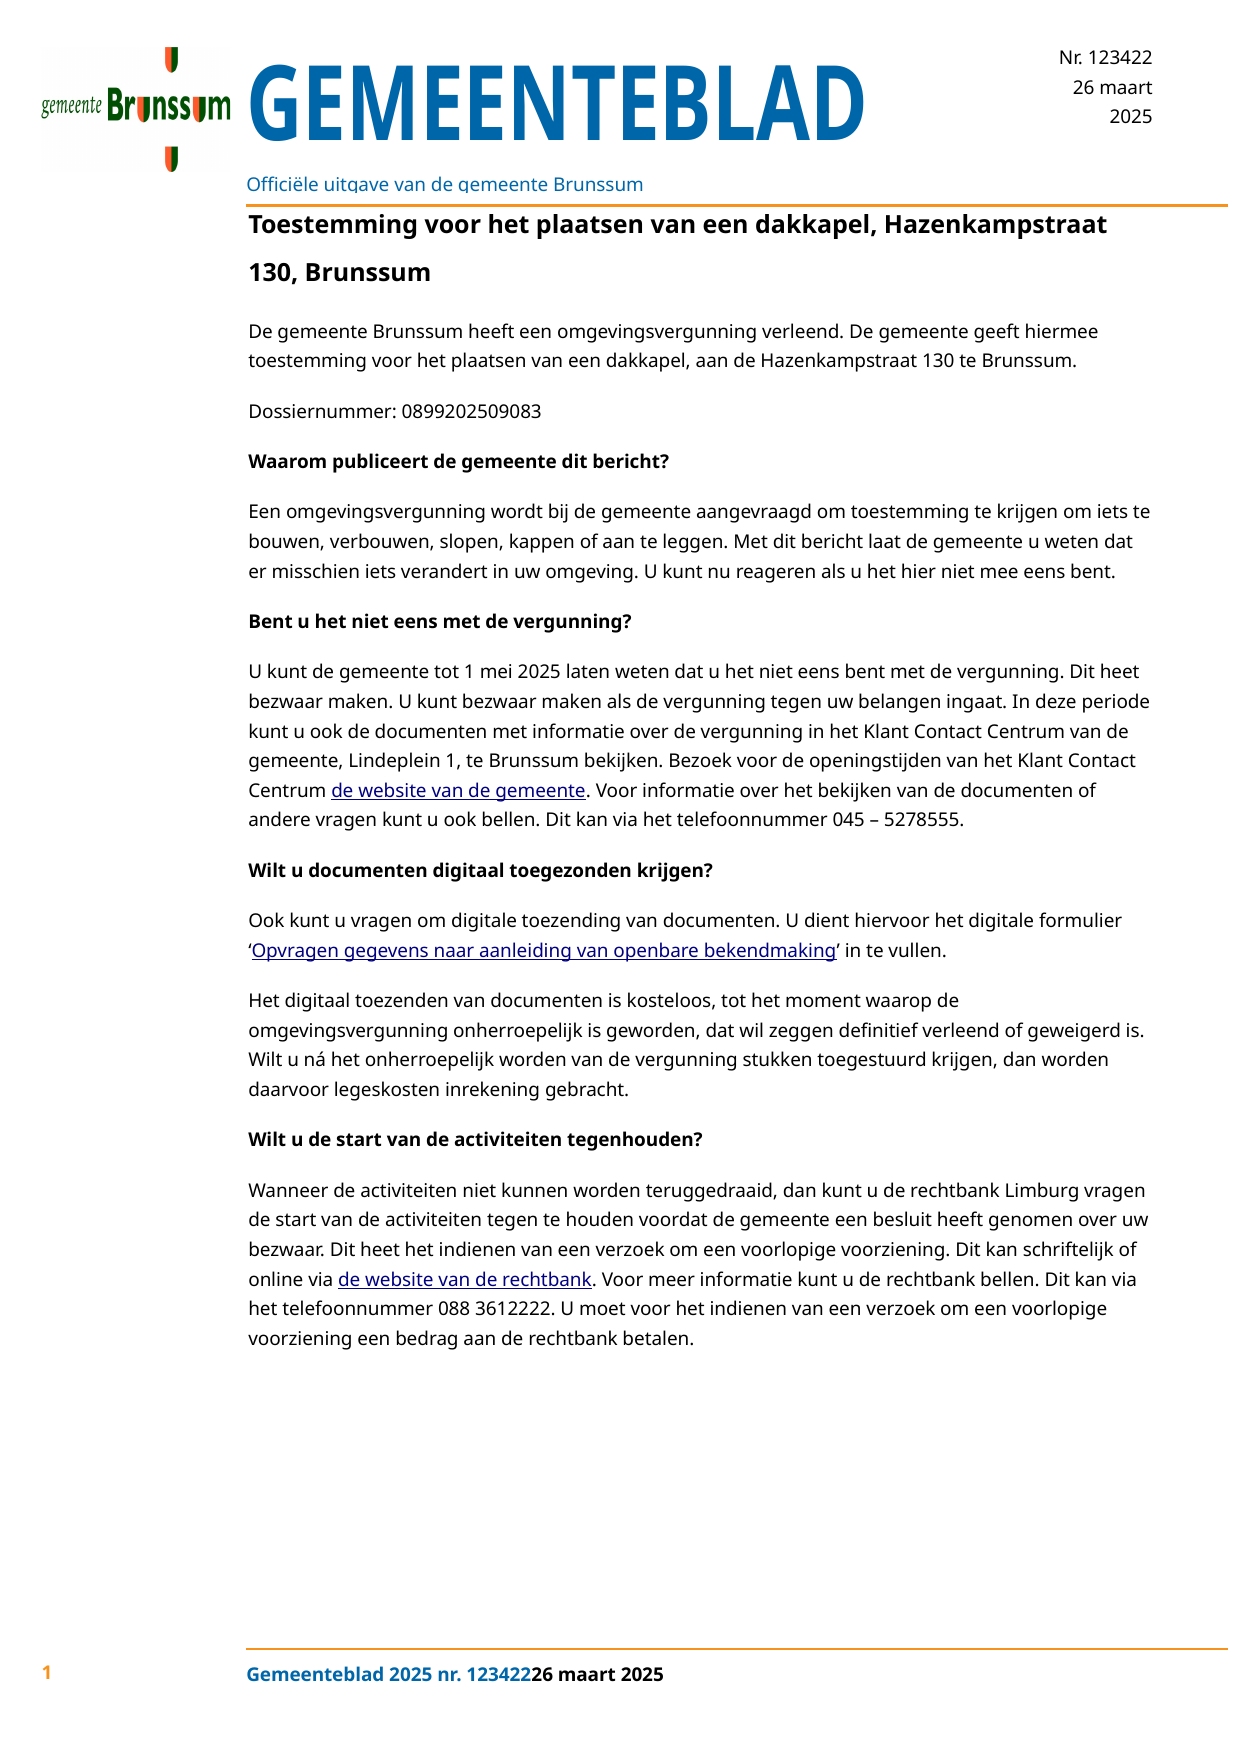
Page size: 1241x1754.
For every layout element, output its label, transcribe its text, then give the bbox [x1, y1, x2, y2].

text Een omgevingsvergunning wordt bij de gemeente aangevraagd om toestemming te krijgen om iets te bouwen, verbouwen, slopen, kappen of aan te leggen. Met dit bericht laat de gemeente u weten dat er misschien iets verandert in uw omgeving. U kunt nu reageren als u het hier niet mee eens bent. [248, 499, 1152, 584]
text Bent u het niet eens met de vergunning? [248, 608, 1152, 634]
text Wilt u de start van de activiteiten tegenhouden? [248, 1127, 1152, 1152]
text Toestemming voor het plaatsen van een dakkapel, Hazenkampstraat 130, Brunssum [248, 207, 1152, 288]
text Ook kunt u vragen om digitale toezending van documenten. U dient hiervoor het digitale formulier ‘Opvragen gegevens naar aanleiding van openbare bekendmaking’ in te vullen. [248, 907, 1152, 963]
text U kunt de gemeente tot 1 mei 2025 laten weten dat u het niet eens bent met de vergunning. Dit heet bezwaar maken. U kunt bezwaar maken als de vergunning tegen uw belangen ingaat. In deze periode kunt u ook de documenten met informatie over de vergunning in het Klant Contact Centrum van de gemeente, Lindeplein 1, te Brunssum bekijken. Bezoek voor de openingstijden van het Klant Contact Centrum de website van de gemeente. Voor informatie over het bekijken van de documenten of andere vragen kunt u ook bellen. Dit kan via het telefoonnummer 045 – 5278555. [248, 659, 1152, 832]
text Wanneer de activiteiten niet kunnen worden teruggedraaid, dan kunt u de rechtbank Limburg vragen de start van de activiteiten tegen te houden voordat de gemeente een besluit heeft genomen over uw bezwaar. Dit heet het indienen van een verzoek om een voorlopige voorziening. Dit kan schriftelijk of online via de website van de rechtbank. Voor meer informatie kunt u de rechtbank bellen. Dit kan via het telefoonnummer 088 3612222. U moet voor het indienen van een verzoek om een voorlopige voorziening een bedrag aan de rechtbank betalen. [248, 1177, 1152, 1351]
text Waarom publiceert de gemeente dit bericht? [248, 448, 1152, 474]
text Het digitaal toezenden van documenten is kosteloos, tot het moment waarop de omgevingsvergunning onherroepelijk is geworden, dat wil zeggen definitief verleend of geweigerd is. Wilt u ná het onherroepelijk worden van de vergunning stukken toegestuurd krijgen, dan worden daarvoor legeskosten inrekening gebracht. [248, 987, 1152, 1102]
text Wilt u documenten digitaal toegezonden krijgen? [248, 857, 1152, 883]
picture [41, 47, 231, 172]
text De gemeente Brunssum heeft een omgevingsvergunning verleend. De gemeente geeft hiermee toestemming voor het plaatsen van een dakkapel, aan de Hazenkampstraat 130 te Brunssum. [248, 318, 1152, 373]
text Dossiernummer: 0899202509083 [248, 398, 1152, 424]
